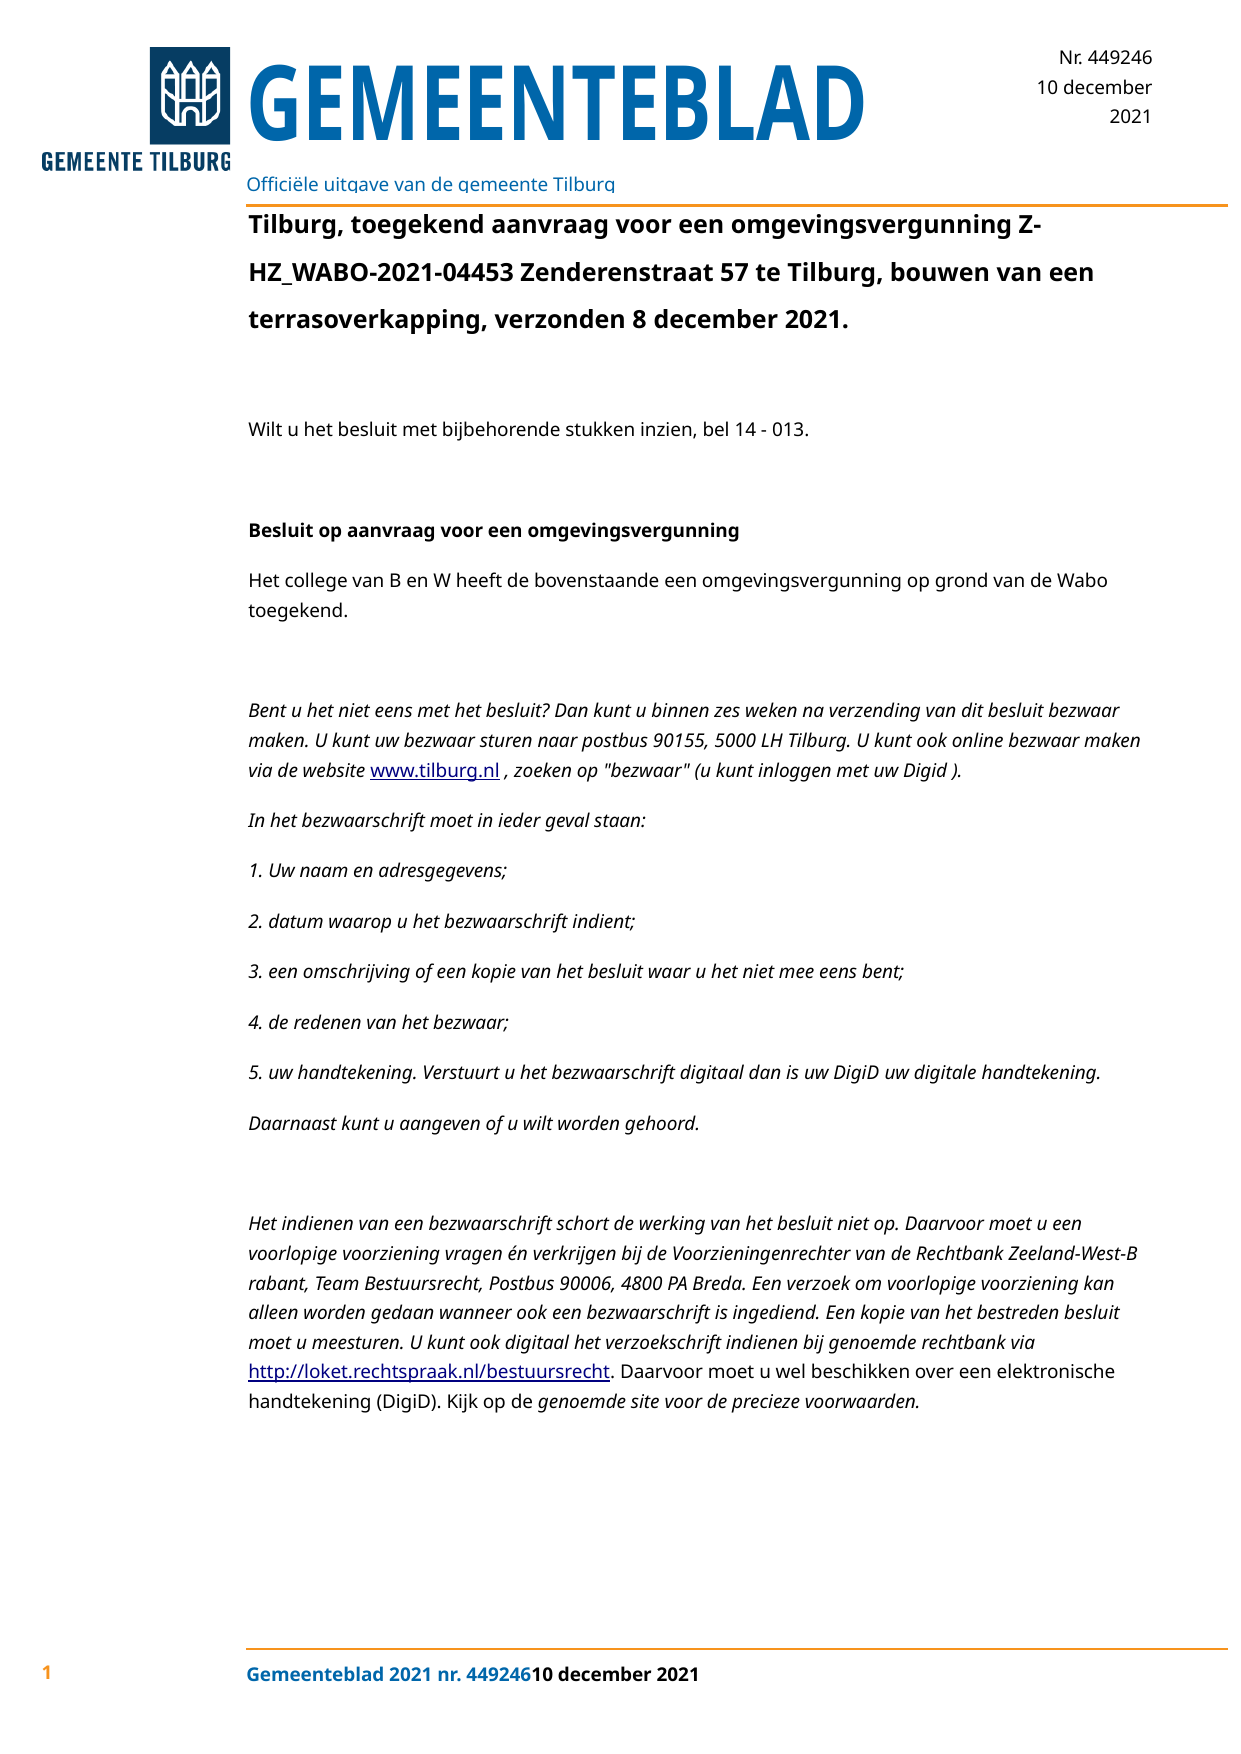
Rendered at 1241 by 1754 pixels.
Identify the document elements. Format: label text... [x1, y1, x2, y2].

text Het indienen van een bezwaarschrift schort de werking van het besluit niet op. Daarvoor moet u een voorlopige voorziening vragen én verkrijgen bij de Voorzieningenrechter van de Rechtbank Zeeland-West-B rabant, Team Bestuursrecht, Postbus 90006, 4800 PA Breda. Een verzoek om voorlopige voorziening kan alleen worden gedaan wanneer ook een bezwaarschrift is ingediend. Een kopie van het bestreden besluit moet u meesturen. U kunt ook digitaal het verzoekschrift indienen bij genoemde rechtbank via http://loket.rechtspraak.nl/bestuursrecht. Daarvoor moet u wel beschikken over een elektronische handtekening (DigiD). Kijk op de genoemde site voor de precieze voorwaarden. [248, 1211, 1152, 1414]
text Wilt u het besluit met bijbehorende stukken inzien, bel 14 - 013. [248, 416, 1152, 442]
text 5. uw handtekening. Verstuurt u het bezwaarschrift digitaal dan is uw DigiD uw digitale handtekening. [248, 1059, 1152, 1085]
text Het college van B en W heeft de bovenstaande een omgevingsvergunning op grond van de Wabo toegekend. [248, 567, 1152, 622]
text 4. de redenen van het bezwaar; [248, 1009, 1152, 1034]
text In het bezwaarschrift moet in ieder geval staan: [248, 807, 1152, 833]
picture [41, 47, 231, 172]
text Tilburg, toegekend aanvraag voor een omgevingsvergunning Z-HZ_WABO-2021-04453 Zenderenstraat 57 te Tilburg, bouwen van een terrasoverkapping, verzonden 8 december 2021. [248, 207, 1152, 336]
text Daarnaast kunt u aangeven of u wilt worden gehoord. [248, 1110, 1152, 1135]
text 1. Uw naam en adresgegevens; [248, 858, 1152, 883]
text 3. een omschrijving of een kopie van het besluit waar u het niet mee eens bent; [248, 958, 1152, 984]
text Bent u het niet eens met het besluit? Dan kunt u binnen zes weken na verzending van dit besluit bezwaar maken. U kunt uw bezwaar sturen naar postbus 90155, 5000 LH Tilburg. U kunt ook online bezwaar maken via de website www.tilburg.nl , zoeken op "bezwaar" (u kunt inloggen met uw Digid ). [248, 698, 1152, 782]
text Besluit op aanvraag voor een omgevingsvergunning [248, 517, 1152, 542]
text 2. datum waarop u het bezwaarschrift indient; [248, 908, 1152, 934]
